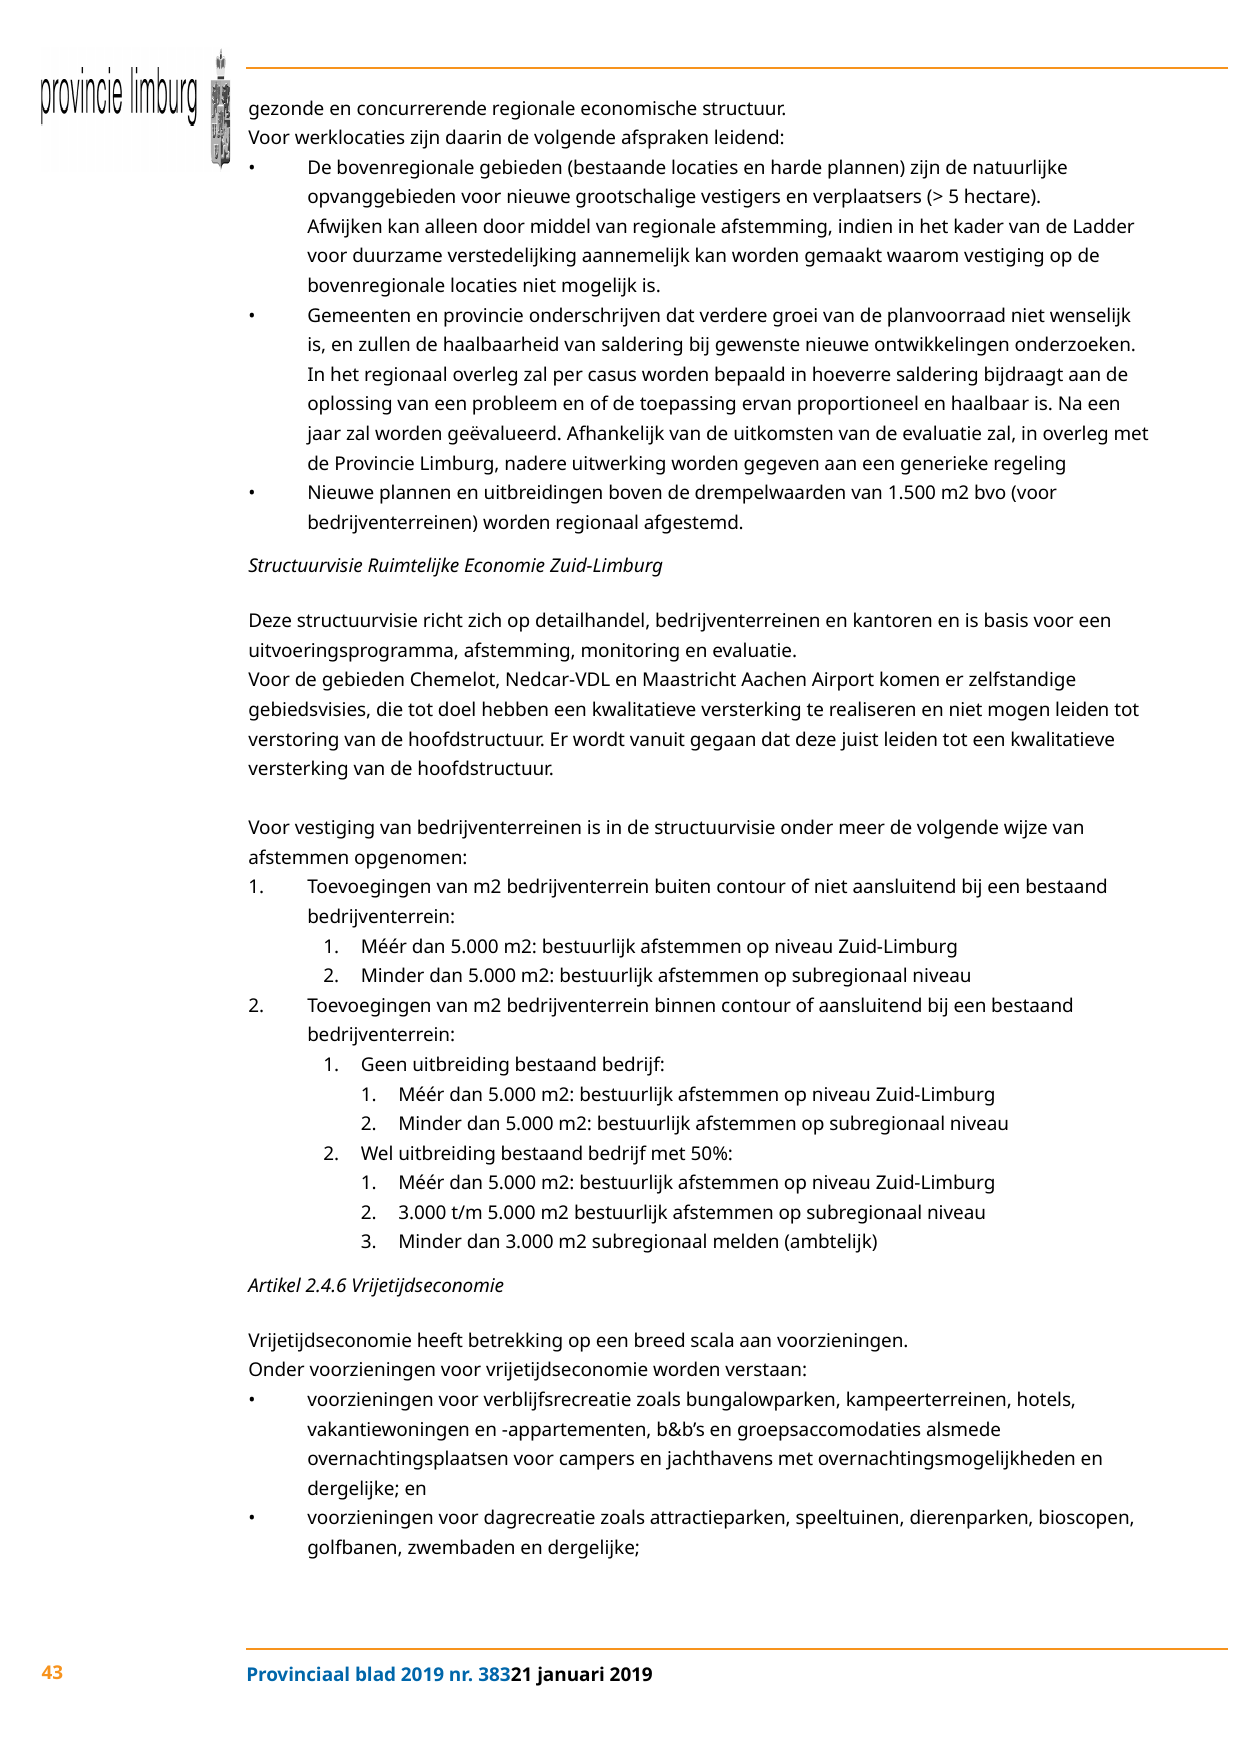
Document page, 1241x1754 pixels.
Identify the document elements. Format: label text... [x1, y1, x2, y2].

text Voor vestiging van bedrijventerreinen is in de structuurvisie onder meer de volgende wijze van afstemmen opgenomen: [248, 814, 1152, 870]
list Minder dan 5.000 m2: bestuurlijk afstemmen op subregionaal niveau [361, 1110, 1152, 1136]
list Geen uitbreiding bestaand bedrijf: [323, 1051, 1152, 1077]
text Onder voorzieningen voor vrijetijdseconomie worden verstaan: [248, 1357, 1152, 1382]
text Structuurvisie Ruimtelijke Economie Zuid-Limburg [248, 552, 1152, 578]
list Afwijken kan alleen door middel van regionale afstemming, indien in het kader van de Ladder voor duurzame verstedelijking aannemelijk kan worden gemaakt waarom vestiging op de bovenregionale locaties niet mogelijk is. [248, 213, 1152, 298]
picture [41, 47, 231, 172]
list Minder dan 3.000 m2 subregionaal melden (ambtelijk) [361, 1229, 1152, 1254]
list 3.000 t/m 5.000 m2 bestuurlijk afstemmen op subregionaal niveau [361, 1199, 1152, 1225]
list Méér dan 5.000 m2: bestuurlijk afstemmen op niveau Zuid-Limburg [323, 933, 1152, 958]
list Wel uitbreiding bestaand bedrijf met 50%: [323, 1140, 1152, 1166]
list voorzieningen voor verblijfsrecreatie zoals bungalowparken, kampeerterreinen, hotels, vakantiewoningen en -appartementen, b&b’s en groepsaccomodaties alsmede overnachtingsplaatsen voor campers en jachthavens met overnachtingsmogelijkheden en dergelijke; en [248, 1386, 1152, 1501]
text Vrijetijdseconomie heeft betrekking op een breed scala aan voorzieningen. [248, 1327, 1152, 1353]
list Méér dan 5.000 m2: bestuurlijk afstemmen op niveau Zuid-Limburg [361, 1081, 1152, 1106]
text gezonde en concurrerende regionale economische structuur. [248, 95, 1152, 121]
list Toevoegingen van m2 bedrijventerrein buiten contour of niet aansluitend bij een bestaand bedrijventerrein: [248, 874, 1152, 929]
list Toevoegingen van m2 bedrijventerrein binnen contour of aansluitend bij een bestaand bedrijventerrein: [248, 992, 1152, 1047]
list Gemeenten en provincie onderschrijven dat verdere groei van de planvoorraad niet wenselijk is, en zullen de haalbaarheid van saldering bij gewenste nieuwe ontwikkelingen onderzoeken. [248, 302, 1152, 357]
text Artikel 2.4.6 Vrijetijdseconomie [248, 1272, 1152, 1297]
list voorzieningen voor dagrecreatie zoals attractieparken, speeltuinen, dierenparken, bioscopen, golfbanen, zwembaden en dergelijke; [248, 1504, 1152, 1560]
text Voor de gebieden Chemelot, Nedcar-VDL en Maastricht Aachen Airport komen er zelfstandige gebiedsvisies, die tot doel hebben een kwalitatieve versterking te realiseren en niet mogen leiden tot verstoring van de hoofdstructuur. Er wordt vanuit gegaan dat deze juist leiden tot een kwalitatieve versterking van de hoofdstructuur. [248, 667, 1152, 781]
list Nieuwe plannen en uitbreidingen boven de drempelwaarden van 1.500 m2 bvo (voor bedrijventerreinen) worden regionaal afgestemd. [248, 479, 1152, 535]
list De bovenregionale gebieden (bestaande locaties en harde plannen) zijn de natuurlijke opvanggebieden voor nieuwe grootschalige vestigers en verplaatsers (> 5 hectare). [248, 154, 1152, 209]
list Méér dan 5.000 m2: bestuurlijk afstemmen op niveau Zuid-Limburg [361, 1169, 1152, 1195]
list In het regionaal overleg zal per casus worden bepaald in hoeverre saldering bijdraagt aan de oplossing van een probleem en of de toepassing ervan proportioneel en haalbaar is. Na een jaar zal worden geëvalueerd. Afhankelijk van de uitkomsten van de evaluatie zal, in overleg met de Provincie Limburg, nadere uitwerking worden gegeven aan een generieke regeling [248, 361, 1152, 476]
list Minder dan 5.000 m2: bestuurlijk afstemmen op subregionaal niveau [323, 962, 1152, 988]
text Voor werklocaties zijn daarin de volgende afspraken leidend: [248, 124, 1152, 150]
text Deze structuurvisie richt zich op detailhandel, bedrijventerreinen en kantoren en is basis voor een uitvoeringsprogramma, afstemming, monitoring en evaluatie. [248, 607, 1152, 663]
